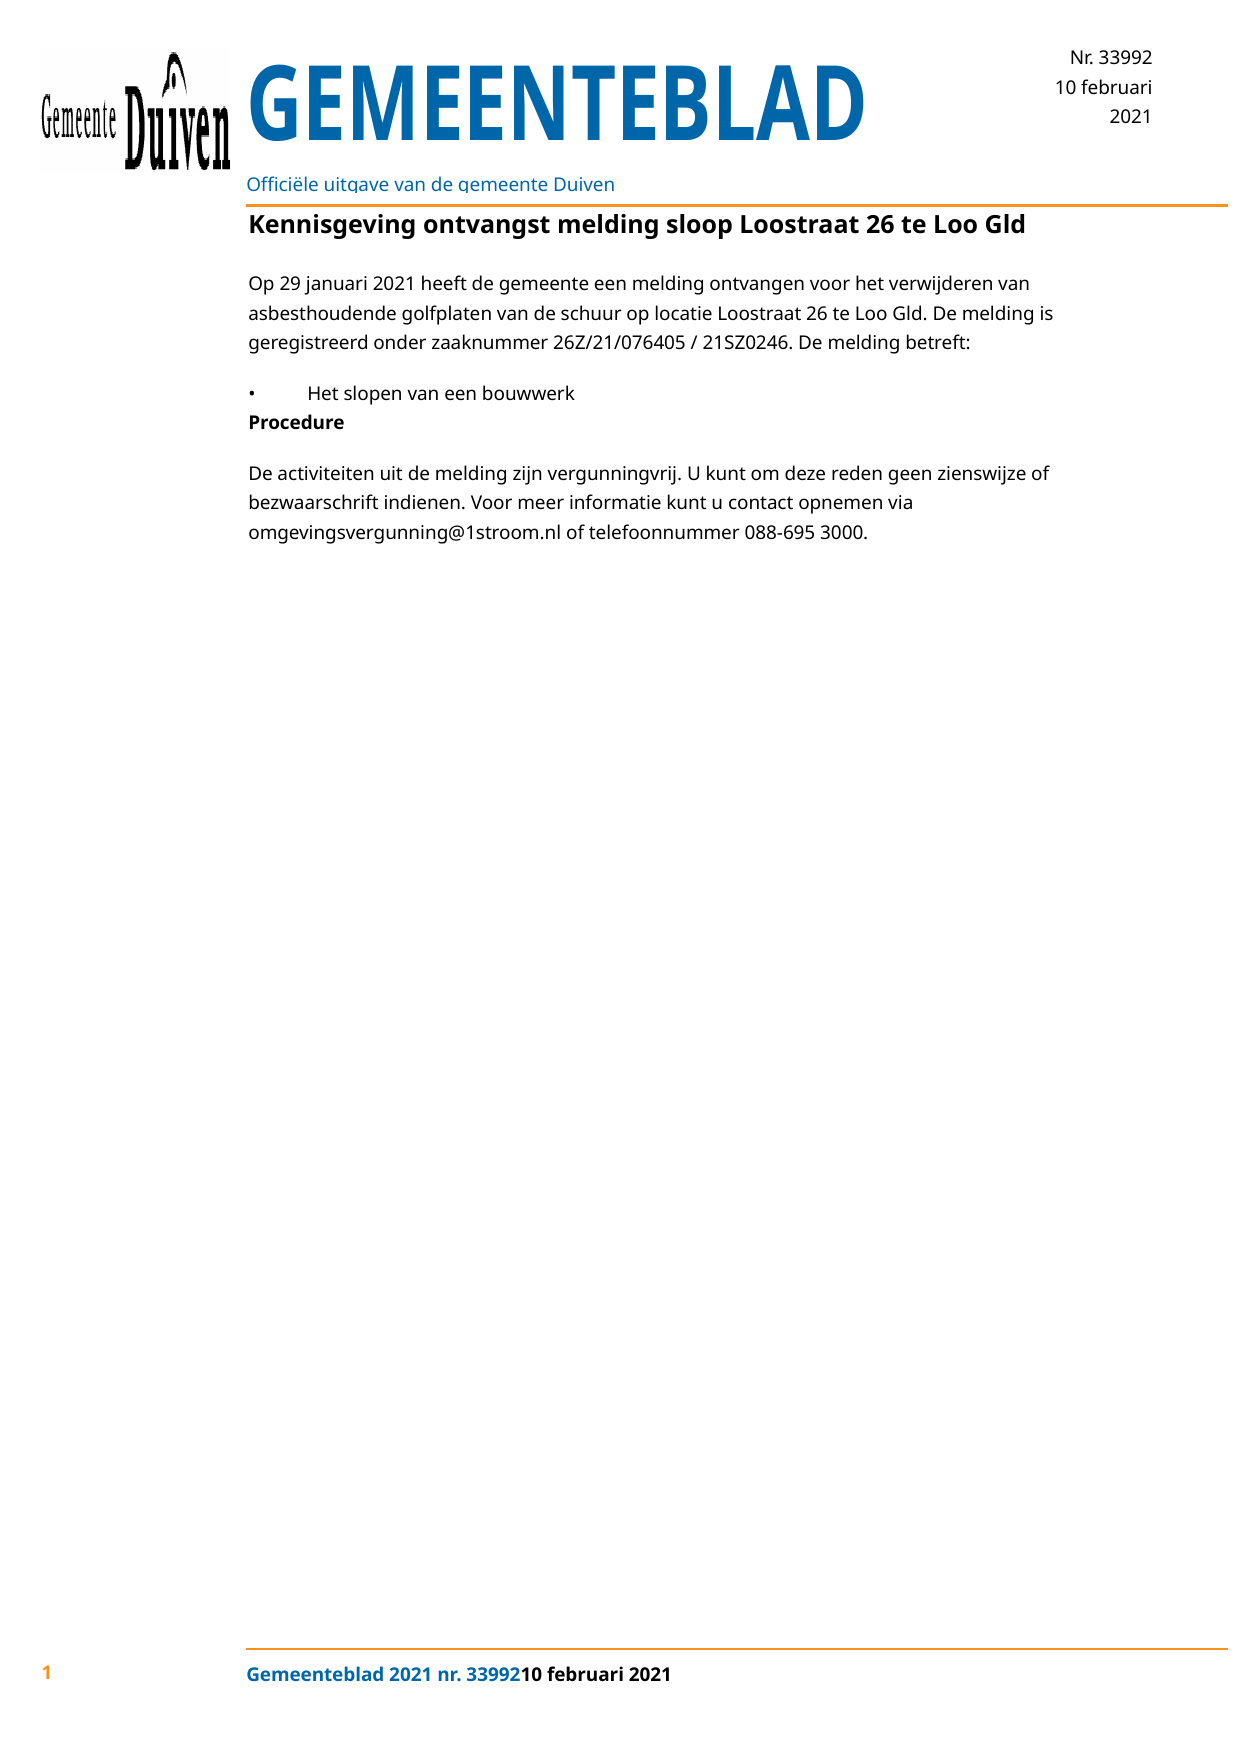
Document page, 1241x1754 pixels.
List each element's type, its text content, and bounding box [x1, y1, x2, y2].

text Kennisgeving ontvangst melding sloop Loostraat 26 te Loo Gld [248, 207, 1152, 241]
text De activiteiten uit de melding zijn vergunningvrij. U kunt om deze reden geen zienswijze of bezwaarschrift indienen. Voor meer informatie kunt u contact opnemen via omgevingsvergunning@1stroom.nl of telefoonnummer 088-695 3000. [248, 460, 1152, 545]
picture [41, 47, 231, 172]
text Procedure [248, 409, 1152, 435]
text Op 29 januari 2021 heeft de gemeente een melding ontvangen voor het verwijderen van asbesthoudende golfplaten van de schuur op locatie Loostraat 26 te Loo Gld. De melding is geregistreerd onder zaaknummer 26Z/21/076405 / 21SZ0246. De melding betreft: [248, 270, 1152, 355]
list Het slopen van een bouwwerk [248, 380, 1152, 406]
